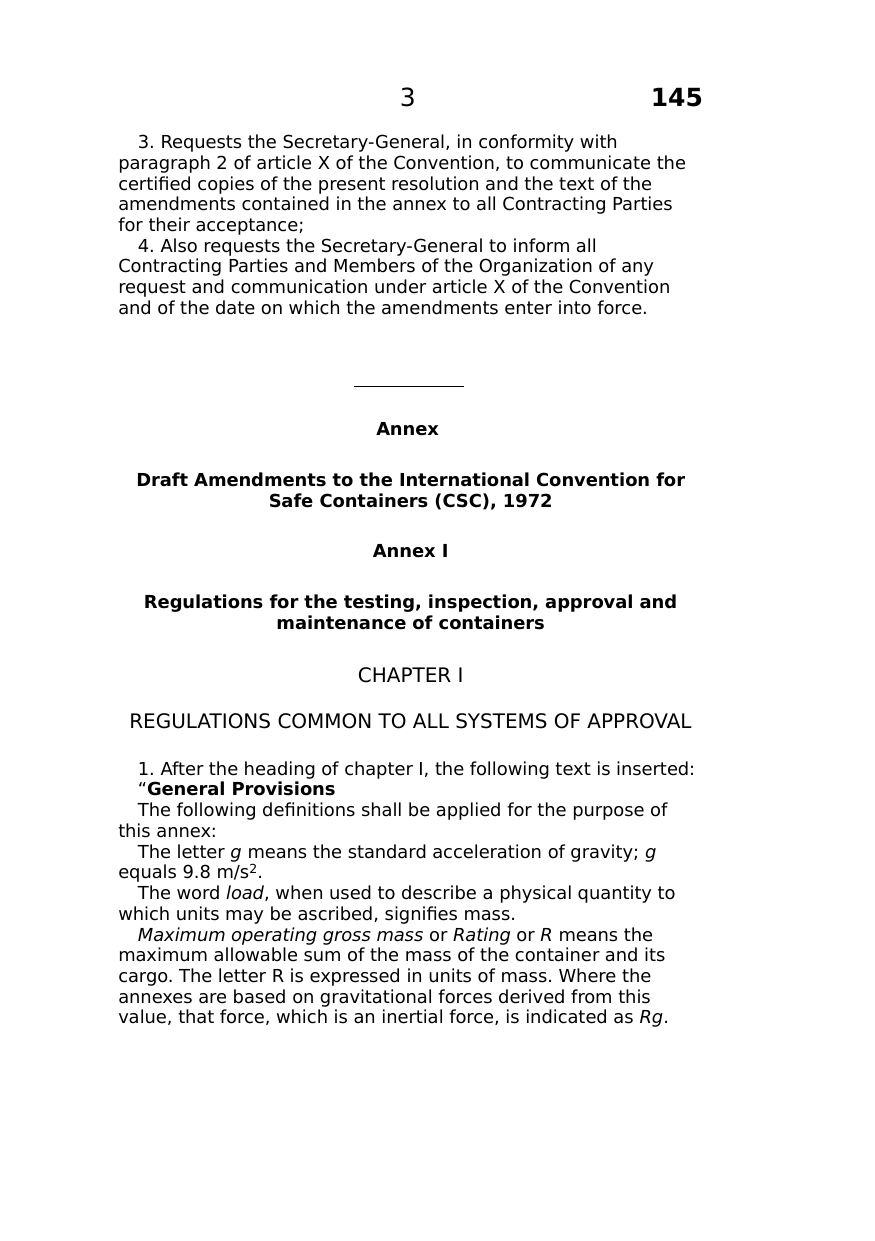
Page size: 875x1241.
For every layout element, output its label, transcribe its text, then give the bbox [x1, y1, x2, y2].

subtitle Annex [118, 419, 703, 440]
subtitle Draft Amendments to the International Convention for Safe Containers (CSC), 1972 [118, 470, 703, 511]
text 4. Also requests the Secretary-General to inform all Contracting Parties and Members of the Organization of any request and communication under article X of the Convention and of the date on which the amendments enter into force. [118, 236, 703, 318]
text Maximum operating gross mass or Rating or R means the maximum allowable sum of the mass of the container and its cargo. The letter R is expressed in units of mass. Where the annexes are based on gravitational forces derived from this value, that force, which is an inertial force, is indicated as Rg. [118, 924, 703, 1028]
subtitle Regulations for the testing, inspection, approval and maintenance of containers [118, 592, 703, 633]
text The following definitions shall be applied for the purpose of this annex: [118, 800, 703, 841]
text The letter g means the standard acceleration of gravity; g equals 9.8 m/s2. [118, 841, 703, 883]
text The word load, when used to describe a physical quantity to which units may be ascribed, signifies mass. [118, 883, 703, 924]
subtitle CHAPTER I REGULATIONS COMMON TO ALL SYSTEMS OF APPROVAL [118, 663, 703, 733]
subtitle Annex I [118, 541, 703, 562]
text 1. After the heading of chapter I, the following text is inserted: [118, 758, 703, 779]
text “General Provisions [118, 779, 703, 800]
text 3. Requests the Secretary-General, in conformity with paragraph 2 of article X of the Convention, to communicate the certified copies of the present resolution and the text of the amendments contained in the annex to all Contracting Parties for their acceptance; [118, 132, 703, 236]
